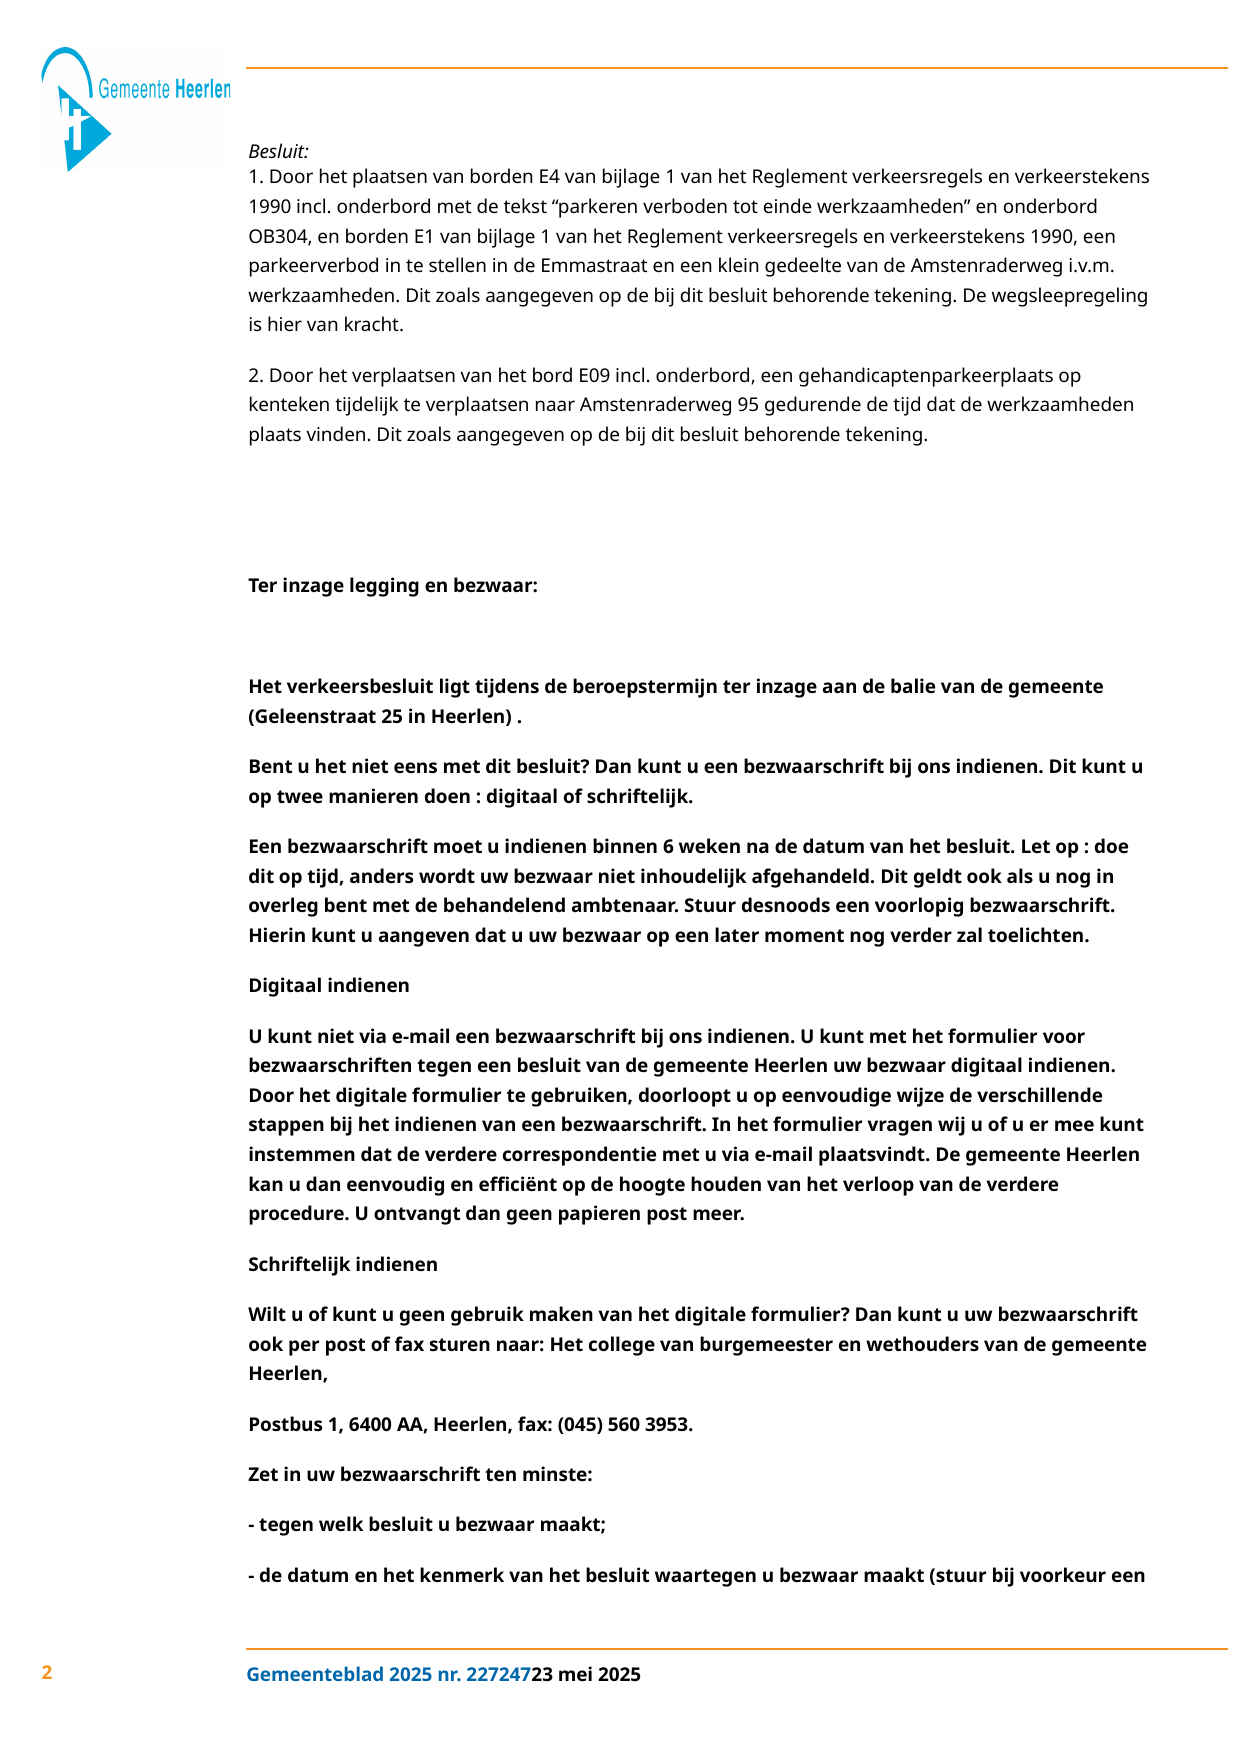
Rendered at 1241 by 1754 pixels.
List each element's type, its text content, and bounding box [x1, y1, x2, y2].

text U kunt niet via e-mail een bezwaarschrift bij ons indienen. U kunt met het formulier voor bezwaarschriften tegen een besluit van de gemeente Heerlen uw bezwaar digitaal indienen. Door het digitale formulier te gebruiken, doorloopt u op eenvoudige wijze de verschillende stappen bij het indienen van een bezwaarschrift. In het formulier vragen wij u of u er mee kunt instemmen dat de verdere correspondentie met u via e-mail plaatsvindt. De gemeente Heerlen kan u dan eenvoudig en efficiënt op de hoogte houden van het verloop van de verdere procedure. U ontvangt dan geen papieren post meer. [248, 1023, 1152, 1226]
text Besluit: [248, 138, 1152, 164]
text - de datum en het kenmerk van het besluit waartegen u bezwaar maakt (stuur bij voorkeur een [248, 1562, 1152, 1588]
text Wilt u of kunt u geen gebruik maken van het digitale formulier? Dan kunt u uw bezwaarschrift ook per post of fax sturen naar: Het college van burgemeester en wethouders van de gemeente Heerlen, [248, 1301, 1152, 1386]
text Digitaal indienen [248, 972, 1152, 998]
text Schriftelijk indienen [248, 1251, 1152, 1276]
text - tegen welk besluit u bezwaar maakt; [248, 1512, 1152, 1537]
text Postbus 1, 6400 AA, Heerlen, fax: (045) 560 3953. [248, 1411, 1152, 1436]
text 1. Door het plaatsen van borden E4 van bijlage 1 van het Reglement verkeersregels en verkeerstekens 1990 incl. onderbord met de tekst “parkeren verboden tot einde werkzaamheden” en onderbord OB304, en borden E1 van bijlage 1 van het Reglement verkeersregels en verkeerstekens 1990, een parkeerverbod in te stellen in de Emmastraat en een klein gedeelte van de Amstenraderweg i.v.m. werkzaamheden. Dit zoals aangegeven op de bij dit besluit behorende tekening. De wegsleepregeling is hier van kracht. [248, 164, 1152, 337]
text Ter inzage legging en bezwaar: [248, 572, 1152, 598]
text Het verkeersbesluit ligt tijdens de beroepstermijn ter inzage aan de balie van de gemeente (Geleenstraat 25 in Heerlen) . [248, 673, 1152, 728]
text 2. Door het verplaatsen van het bord E09 incl. onderbord, een gehandicaptenparkeerplaats op kenteken tijdelijk te verplaatsen naar Amstenraderweg 95 gedurende de tijd dat de werkzaamheden plaats vinden. Dit zoals aangegeven op de bij dit besluit behorende tekening. [248, 362, 1152, 447]
text Zet in uw bezwaarschrift ten minste: [248, 1461, 1152, 1487]
picture [41, 47, 231, 172]
text Een bezwaarschrift moet u indienen binnen 6 weken na de datum van het besluit. Let op : doe dit op tijd, anders wordt uw bezwaar niet inhoudelijk afgehandeld. Dit geldt ook als u nog in overleg bent met de behandelend ambtenaar. Stuur desnoods een voorlopig bezwaarschrift. Hierin kunt u aangeven dat u uw bezwaar op een later moment nog verder zal toelichten. [248, 833, 1152, 948]
text Bent u het niet eens met dit besluit? Dan kunt u een bezwaarschrift bij ons indienen. Dit kunt u op twee manieren doen : digitaal of schriftelijk. [248, 753, 1152, 808]
picture [41, 47, 59, 70]
